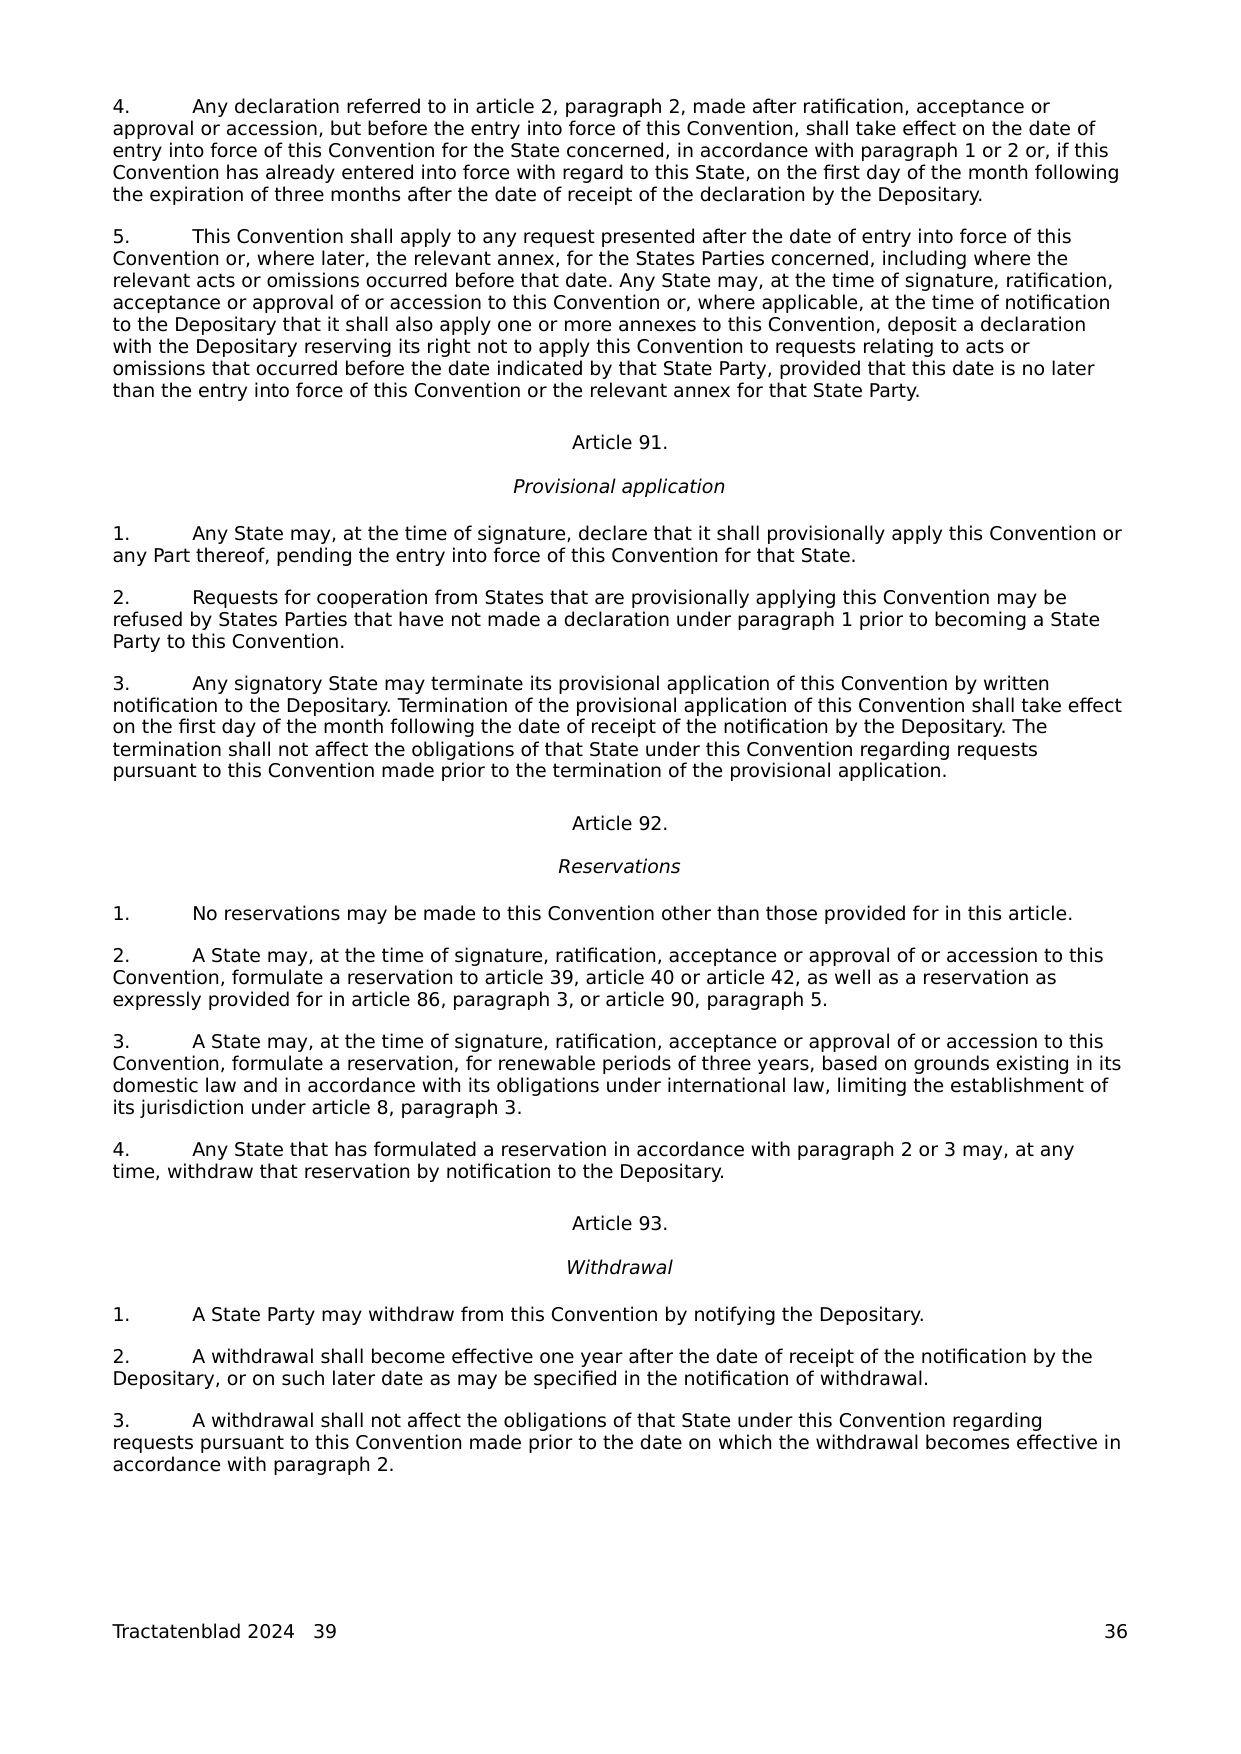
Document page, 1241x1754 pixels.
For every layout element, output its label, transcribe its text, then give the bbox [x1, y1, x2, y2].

text 2. Requests for cooperation from States that are provisionally applying this Convention may be refused by States Parties that have not made a declaration under paragraph 1 prior to becoming a State Party to this Convention. [112, 587, 1128, 652]
text 1. Any State may, at the time of signature, declare that it shall provisionally apply this Convention or any Part thereof, pending the entry into force of this Convention for that State. [112, 523, 1128, 567]
text 5. This Convention shall apply to any request presented after the date of entry into force of this Convention or, where later, the relevant annex, for the States Parties concerned, including where the relevant acts or omissions occurred before that date. Any State may, at the time of signature, ratification, acceptance or approval of or accession to this Convention or, where applicable, at the time of notification to the Depositary that it shall also apply one or more annexes to this Convention, deposit a declaration with the Depositary reserving its right not to apply this Convention to requests relating to acts or omissions that occurred before the date indicated by that State Party, provided that this date is no later than the entry into force of this Convention or the relevant annex for that State Party. [112, 226, 1128, 402]
text 2. A withdrawal shall become effective one year after the date of receipt of the notification by the Depositary, or on such later date as may be specified in the notification of withdrawal. [112, 1346, 1128, 1390]
subtitle Article 92. Reservations [112, 812, 1128, 878]
text 2. A State may, at the time of signature, ratification, acceptance or approval of or accession to this Convention, formulate a reservation to article 39, article 40 or article 42, as well as a reservation as expressly provided for in article 86, paragraph 3, or article 90, paragraph 5. [112, 945, 1128, 1011]
text 3. Any signatory State may terminate its provisional application of this Convention by written notification to the Depositary. Termination of the provisional application of this Convention shall take effect on the first day of the month following the date of receipt of the notification by the Depositary. The termination shall not affect the obligations of that State under this Convention regarding requests pursuant to this Convention made prior to the termination of the provisional application. [112, 672, 1128, 782]
text 1. A State Party may withdraw from this Convention by notifying the Depositary. [112, 1304, 1128, 1326]
text 4. Any declaration referred to in article 2, paragraph 2, made after ratification, acceptance or approval or accession, but before the entry into force of this Convention, shall take effect on the date of entry into force of this Convention for the State concerned, in accordance with paragraph 1 or 2 or, if this Convention has already entered into force with regard to this State, on the first day of the month following the expiration of three months after the date of receipt of the declaration by the Depositary. [112, 96, 1128, 206]
subtitle Article 93. Withdrawal [112, 1213, 1128, 1279]
text 3. A withdrawal shall not affect the obligations of that State under this Convention regarding requests pursuant to this Convention made prior to the date on which the withdrawal becomes effective in accordance with paragraph 2. [112, 1410, 1128, 1476]
text 4. Any State that has formulated a reservation in accordance with paragraph 2 or 3 may, at any time, withdraw that reservation by notification to the Depositary. [112, 1139, 1128, 1183]
text 1. No reservations may be made to this Convention other than those provided for in this article. [112, 903, 1128, 925]
text 3. A State may, at the time of signature, ratification, acceptance or approval of or accession to this Convention, formulate a reservation, for renewable periods of three years, based on grounds existing in its domestic law and in accordance with its obligations under international law, limiting the establishment of its jurisdiction under article 8, paragraph 3. [112, 1031, 1128, 1119]
subtitle Article 91. Provisional application [112, 432, 1128, 498]
